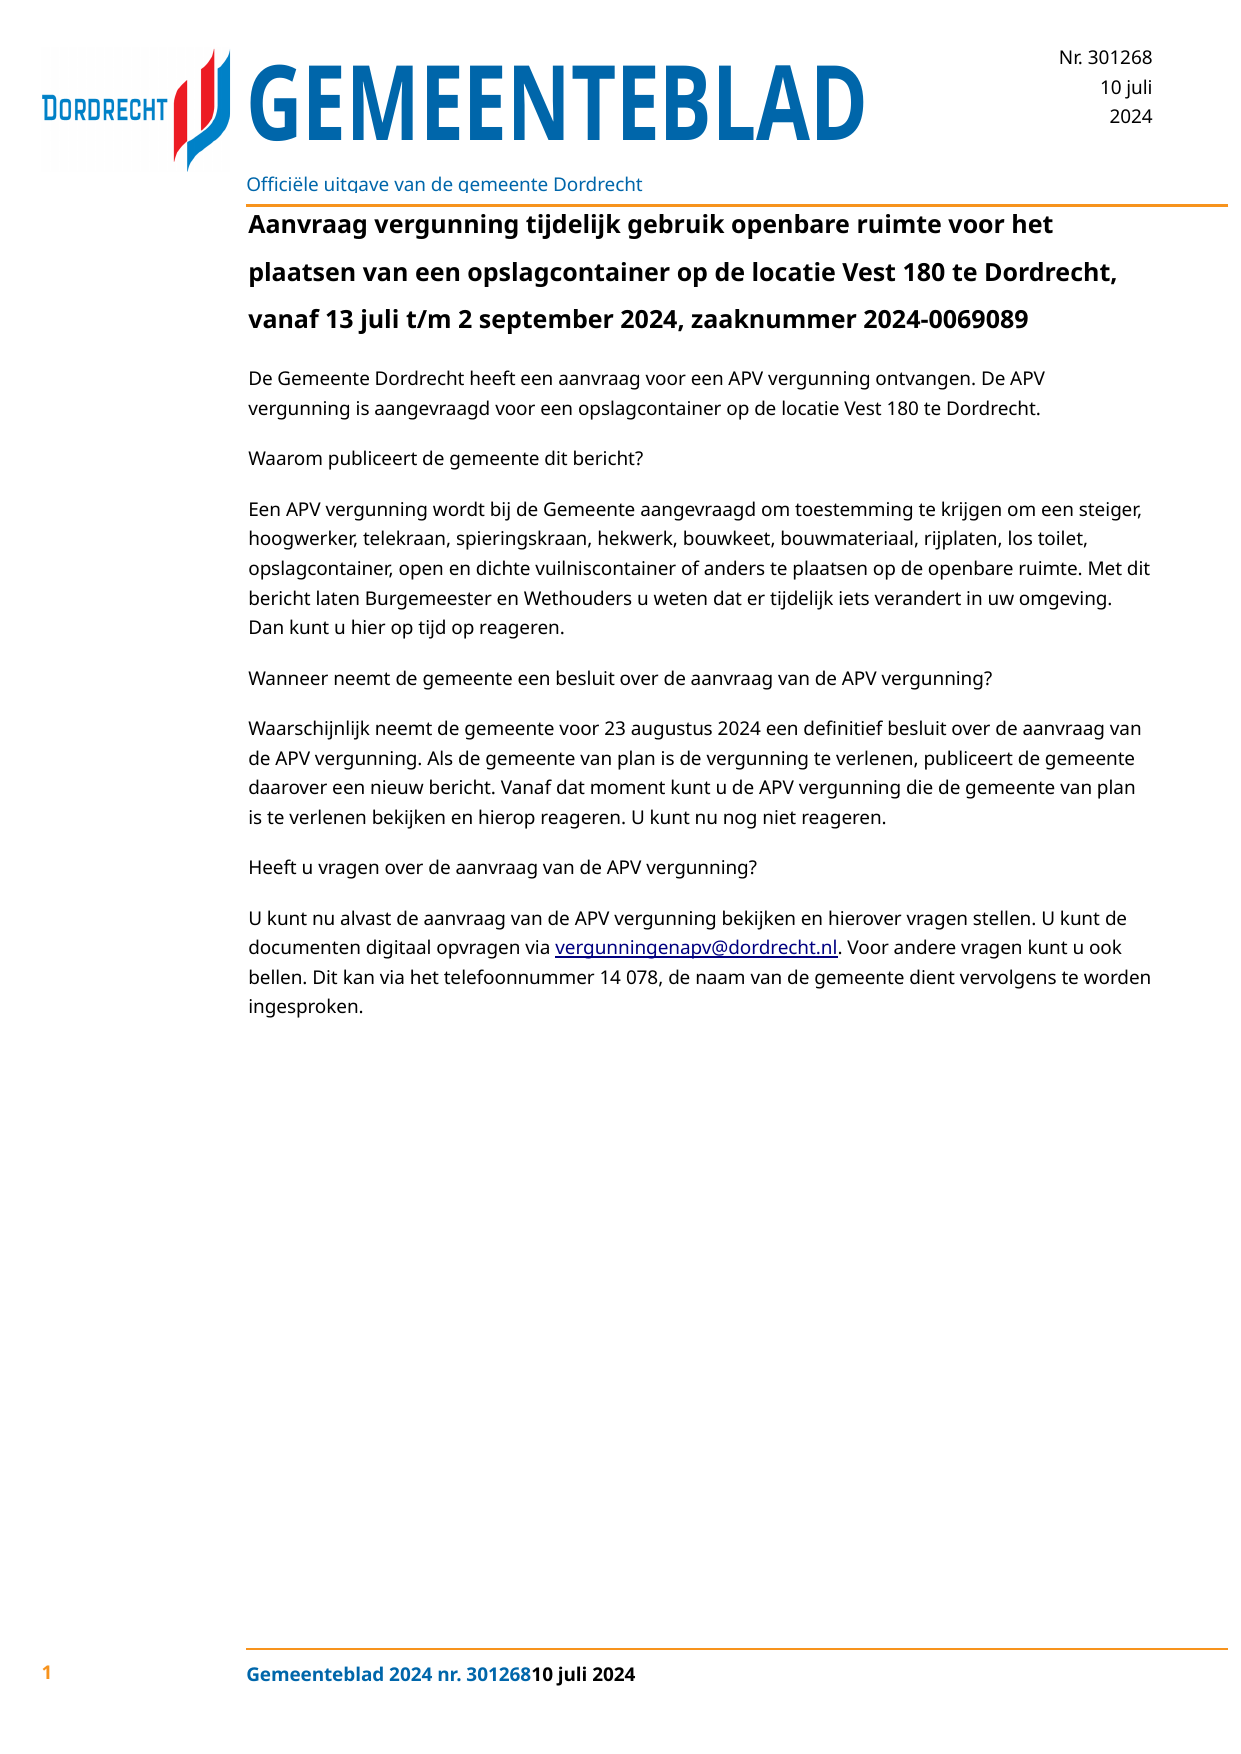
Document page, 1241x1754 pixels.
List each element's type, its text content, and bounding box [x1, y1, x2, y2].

text Wanneer neemt de gemeente een besluit over de aanvraag van de APV vergunning? [248, 665, 1152, 690]
text Waarschijnlijk neemt de gemeente voor 23 augustus 2024 een definitief besluit over de aanvraag van de APV vergunning. Als de gemeente van plan is de vergunning te verlenen, publiceert de gemeente daarover een nieuw bericht. Vanaf dat moment kunt u de APV vergunning die de gemeente van plan is te verlenen bekijken en hierop reageren. U kunt nu nog niet reageren. [248, 715, 1152, 829]
picture [41, 47, 231, 172]
text Waarom publiceert de gemeente dit bericht? [248, 446, 1152, 471]
text Heeft u vragen over de aanvraag van de APV vergunning? [248, 854, 1152, 880]
text U kunt nu alvast de aanvraag van de APV vergunning bekijken en hierover vragen stellen. U kunt de documenten digitaal opvragen via vergunningenapv@dordrecht.nl. Voor andere vragen kunt u ook bellen. Dit kan via het telefoonnummer 14 078, de naam van de gemeente dient vervolgens te worden ingesproken. [248, 905, 1152, 1019]
text Een APV vergunning wordt bij de Gemeente aangevraagd om toestemming te krijgen om een steiger, hoogwerker, telekraan, spieringskraan, hekwerk, bouwkeet, bouwmateriaal, rijplaten, los toilet, opslagcontainer, open en dichte vuilniscontainer of anders te plaatsen op de openbare ruimte. Met dit bericht laten Burgemeester en Wethouders u weten dat er tijdelijk iets verandert in uw omgeving. Dan kunt u hier op tijd op reageren. [248, 496, 1152, 640]
text Aanvraag vergunning tijdelijk gebruik openbare ruimte voor het plaatsen van een opslagcontainer op de locatie Vest 180 te Dordrecht, vanaf 13 juli t/m 2 september 2024, zaaknummer 2024-0069089 [248, 207, 1152, 336]
text De Gemeente Dordrecht heeft een aanvraag voor een APV vergunning ontvangen. De APV vergunning is aangevraagd voor een opslagcontainer op de locatie Vest 180 te Dordrecht. [248, 366, 1152, 421]
